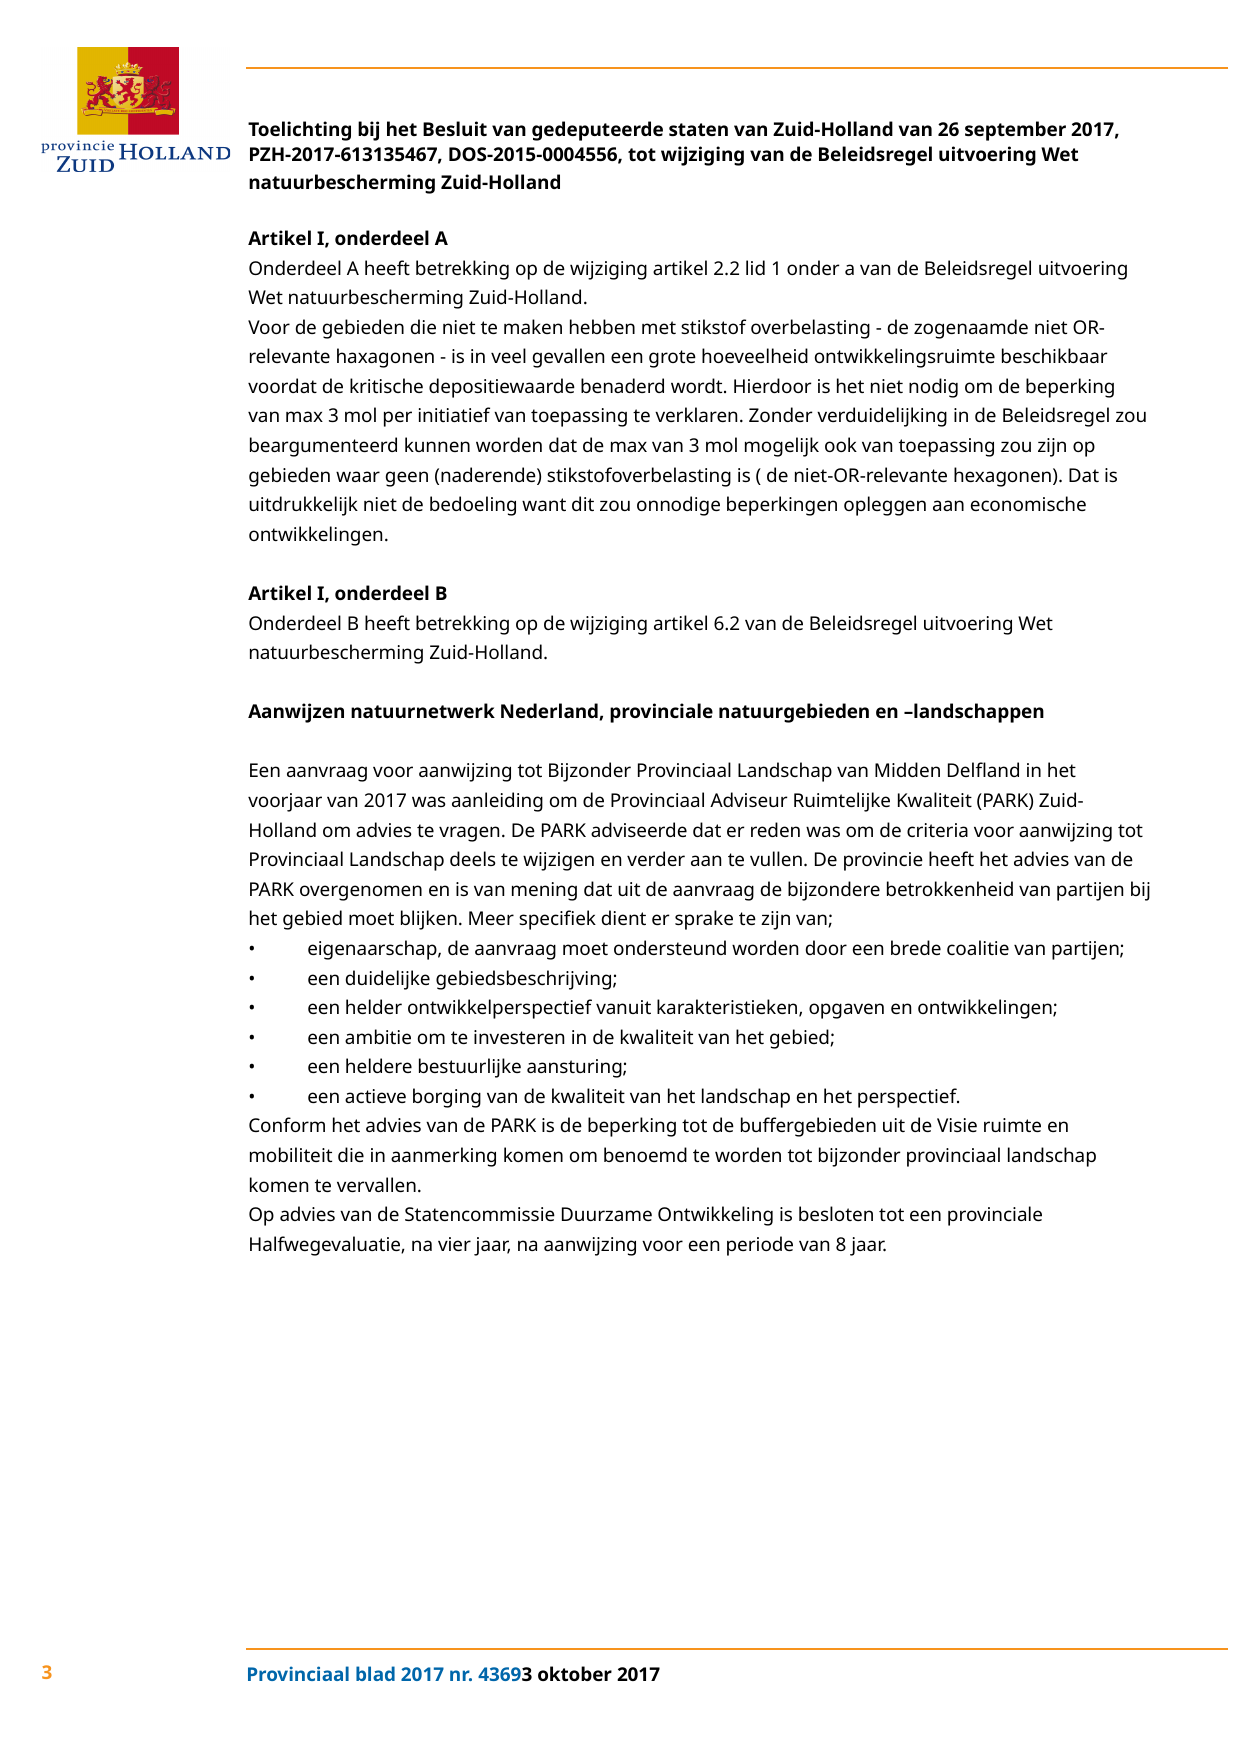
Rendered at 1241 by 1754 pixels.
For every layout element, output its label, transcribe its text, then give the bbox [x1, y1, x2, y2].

text Artikel I, onderdeel A [248, 225, 1152, 251]
list een heldere bestuurlijke aansturing; [248, 1053, 1152, 1079]
text Toelichting bij het Besluit van gedeputeerde staten van Zuid-Holland van 26 september 2017, PZH-2017-613135467, DOS-2015-0004556, tot wijziging van de Beleidsregel uitvoering Wet natuurbescherming Zuid-Holland [248, 116, 1152, 196]
text Onderdeel B heeft betrekking op de wijziging artikel 6.2 van de Beleidsregel uitvoering Wet natuurbescherming Zuid-Holland. [248, 610, 1152, 665]
list een ambitie om te investeren in de kwaliteit van het gebied; [248, 1024, 1152, 1050]
text Op advies van de Statencommissie Duurzame Ontwikkeling is besloten tot een provinciale Halfwegevaluatie, na vier jaar, na aanwijzing voor een periode van 8 jaar. [248, 1201, 1152, 1257]
list een duidelijke gebiedsbeschrijving; [248, 965, 1152, 991]
list eigenaarschap, de aanvraag moet ondersteund worden door een brede coalitie van partijen; [248, 935, 1152, 961]
text Conform het advies van de PARK is de beperking tot de buffergebieden uit de Visie ruimte en mobiliteit die in aanmerking komen om benoemd te worden tot bijzonder provinciaal landschap komen te vervallen. [248, 1113, 1152, 1198]
text Artikel I, onderdeel B [248, 580, 1152, 606]
list een actieve borging van de kwaliteit van het landschap en het perspectief. [248, 1083, 1152, 1109]
list een helder ontwikkelperspectief vanuit karakteristieken, opgaven en ontwikkelingen; [248, 994, 1152, 1020]
text Onderdeel A heeft betrekking op de wijziging artikel 2.2 lid 1 onder a van de Beleidsregel uitvoering Wet natuurbescherming Zuid-Holland. [248, 255, 1152, 310]
picture [41, 47, 231, 172]
text Aanwijzen natuurnetwerk Nederland, provinciale natuurgebieden en –landschappen [248, 698, 1152, 724]
text Voor de gebieden die niet te maken hebben met stikstof overbelasting - de zogenaamde niet OR-relevante haxagonen - is in veel gevallen een grote hoeveelheid ontwikkelingsruimte beschikbaar voordat de kritische depositiewaarde benaderd wordt. Hierdoor is het niet nodig om de beperking van max 3 mol per initiatief van toepassing te verklaren. Zonder verduidelijking in de Beleidsregel zou beargumenteerd kunnen worden dat de max van 3 mol mogelijk ook van toepassing zou zijn op gebieden waar geen (naderende) stikstofoverbelasting is ( de niet-OR-relevante hexagonen). Dat is uitdrukkelijk niet de bedoeling want dit zou onnodige beperkingen opleggen aan economische ontwikkelingen. [248, 314, 1152, 547]
text Een aanvraag voor aanwijzing tot Bijzonder Provinciaal Landschap van Midden Delfland in het voorjaar van 2017 was aanleiding om de Provinciaal Adviseur Ruimtelijke Kwaliteit (PARK) Zuid-Holland om advies te vragen. De PARK adviseerde dat er reden was om de criteria voor aanwijzing tot Provinciaal Landschap deels te wijzigen en verder aan te vullen. De provincie heeft het advies van de PARK overgenomen en is van mening dat uit de aanvraag de bijzondere betrokkenheid van partijen bij het gebied moet blijken. Meer specifiek dient er sprake te zijn van; [248, 758, 1152, 931]
